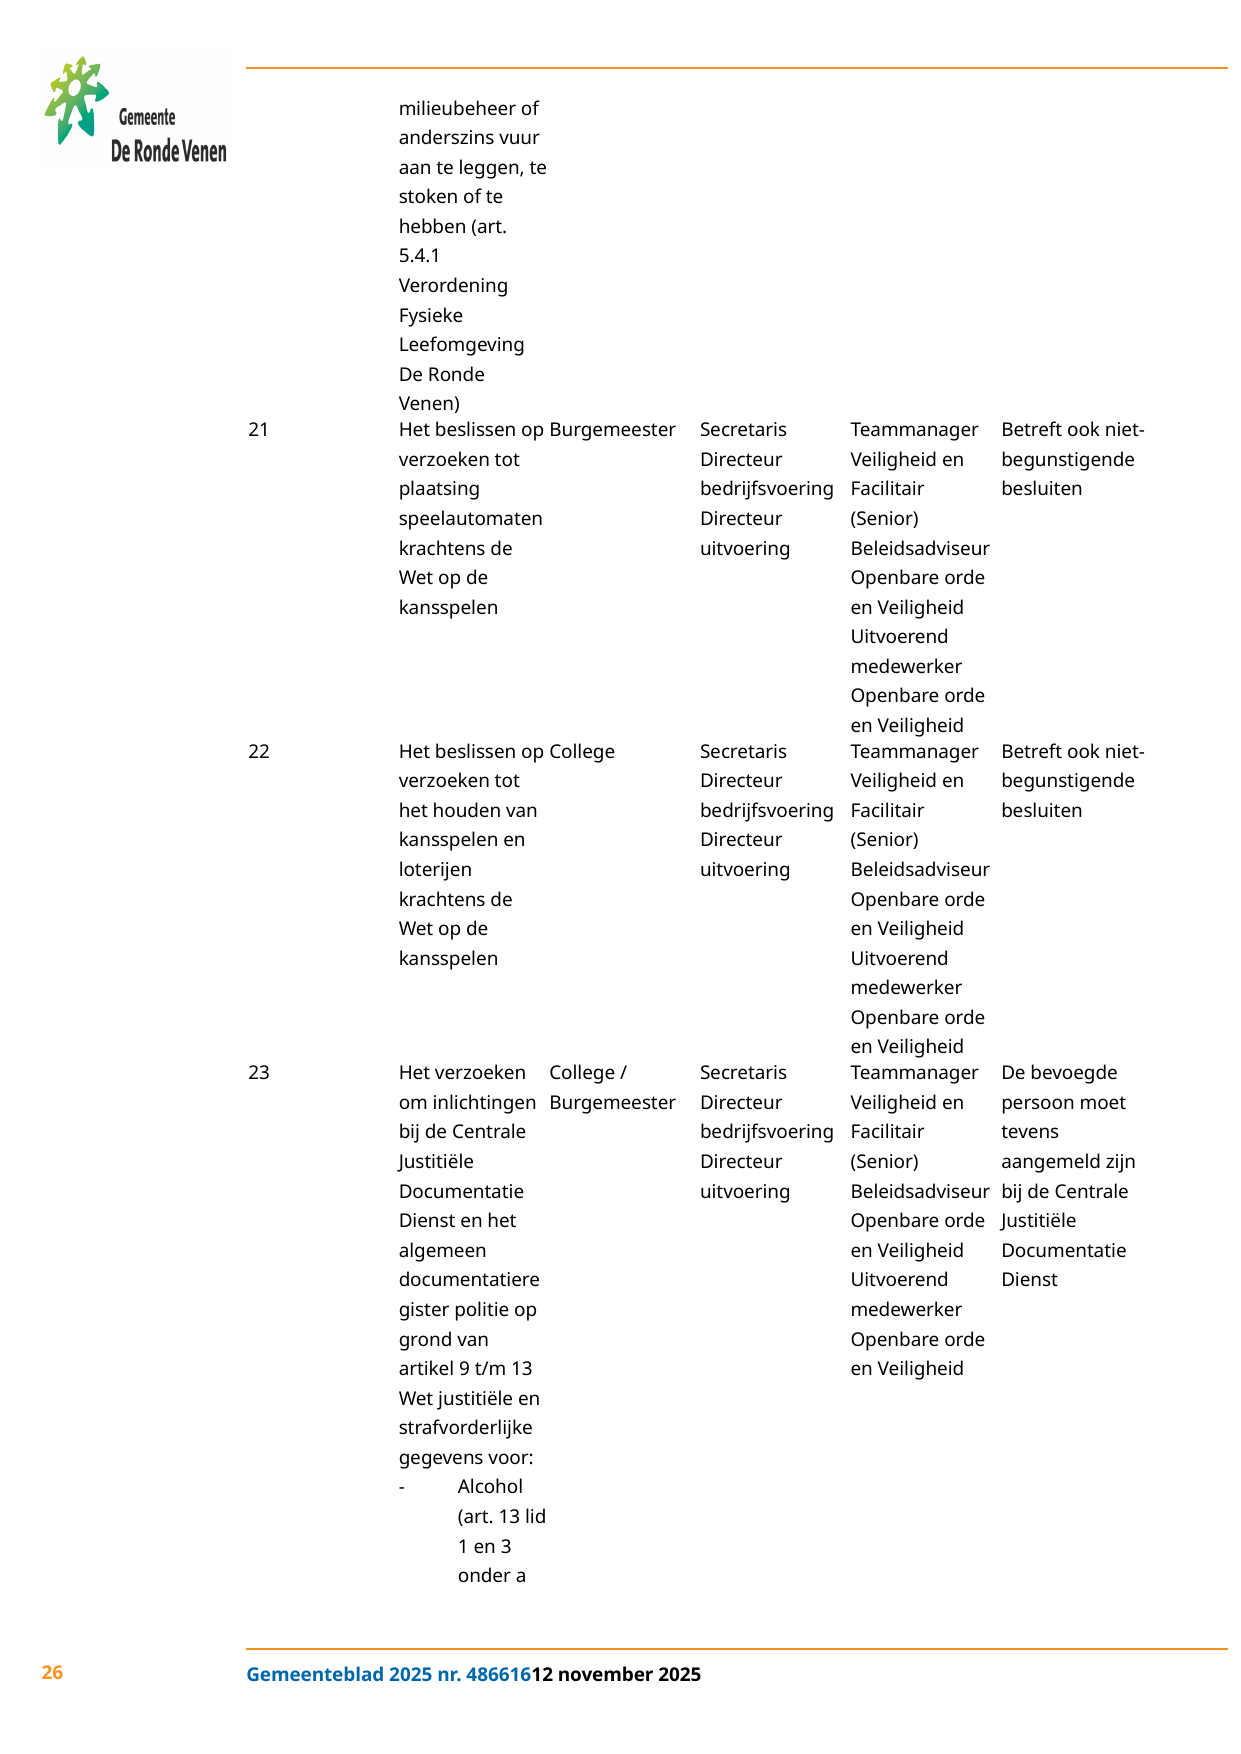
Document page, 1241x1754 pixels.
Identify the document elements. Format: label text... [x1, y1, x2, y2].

table_cell Betreft ook niet-begunstigende besluiten [1001, 416, 1152, 738]
table_cell College [549, 738, 700, 1059]
table_cell 22 [248, 738, 398, 1059]
table_cell Betreft ook niet-begunstigende besluiten [1001, 738, 1152, 1059]
table_cell Burgemeester [549, 416, 700, 738]
table_cell Het beslissen op verzoeken tot plaatsing speelautomaten krachtens de Wet op de kansspelen [399, 416, 549, 738]
table_cell Het verzoeken om inlichtingen bij de Centrale Justitiële Documentatie Dienst en het algemeen documentatieregister politie op grond van artikel 9 t/m 13 Wet justitiële en strafvorderlijke gegevens voor: Alcohol (art. 13 lid 1 en 3 onder a [399, 1060, 549, 1588]
table_cell [248, 95, 398, 416]
table_cell milieubeheer of anderszins vuur aan te leggen, te stoken of te hebben (art. 5.4.1 Verordening Fysieke Leefomgeving De Ronde Venen) [399, 95, 549, 416]
table_cell [700, 95, 850, 416]
table_cell Het beslissen op verzoeken tot het houden van kansspelen en loterijen krachtens de Wet op de kansspelen [399, 738, 549, 1059]
table_cell Secretaris Directeur bedrijfsvoering Directeur uitvoering [700, 416, 850, 738]
table_cell College / Burgemeester [549, 1060, 700, 1588]
table_cell Secretaris Directeur bedrijfsvoering Directeur uitvoering [700, 1060, 850, 1588]
picture [41, 47, 231, 172]
table_cell 21 [248, 416, 398, 738]
table_cell Teammanager Veiligheid en Facilitair (Senior) Beleidsadviseur Openbare orde en Veiligheid Uitvoerend medewerker Openbare orde en Veiligheid [850, 416, 1001, 738]
table_cell [549, 95, 700, 416]
table_cell [850, 95, 1001, 416]
table_cell 23 [248, 1060, 398, 1588]
table_cell Teammanager Veiligheid en Facilitair (Senior) Beleidsadviseur Openbare orde en Veiligheid Uitvoerend medewerker Openbare orde en Veiligheid [850, 1060, 1001, 1588]
table_cell Teammanager Veiligheid en Facilitair (Senior) Beleidsadviseur Openbare orde en Veiligheid Uitvoerend medewerker Openbare orde en Veiligheid [850, 738, 1001, 1059]
table_cell De bevoegde persoon moet tevens aangemeld zijn bij de Centrale Justitiële Documentatie Dienst [1001, 1060, 1152, 1588]
table_cell [1001, 95, 1152, 416]
table_cell Secretaris Directeur bedrijfsvoering Directeur uitvoering [700, 738, 850, 1059]
